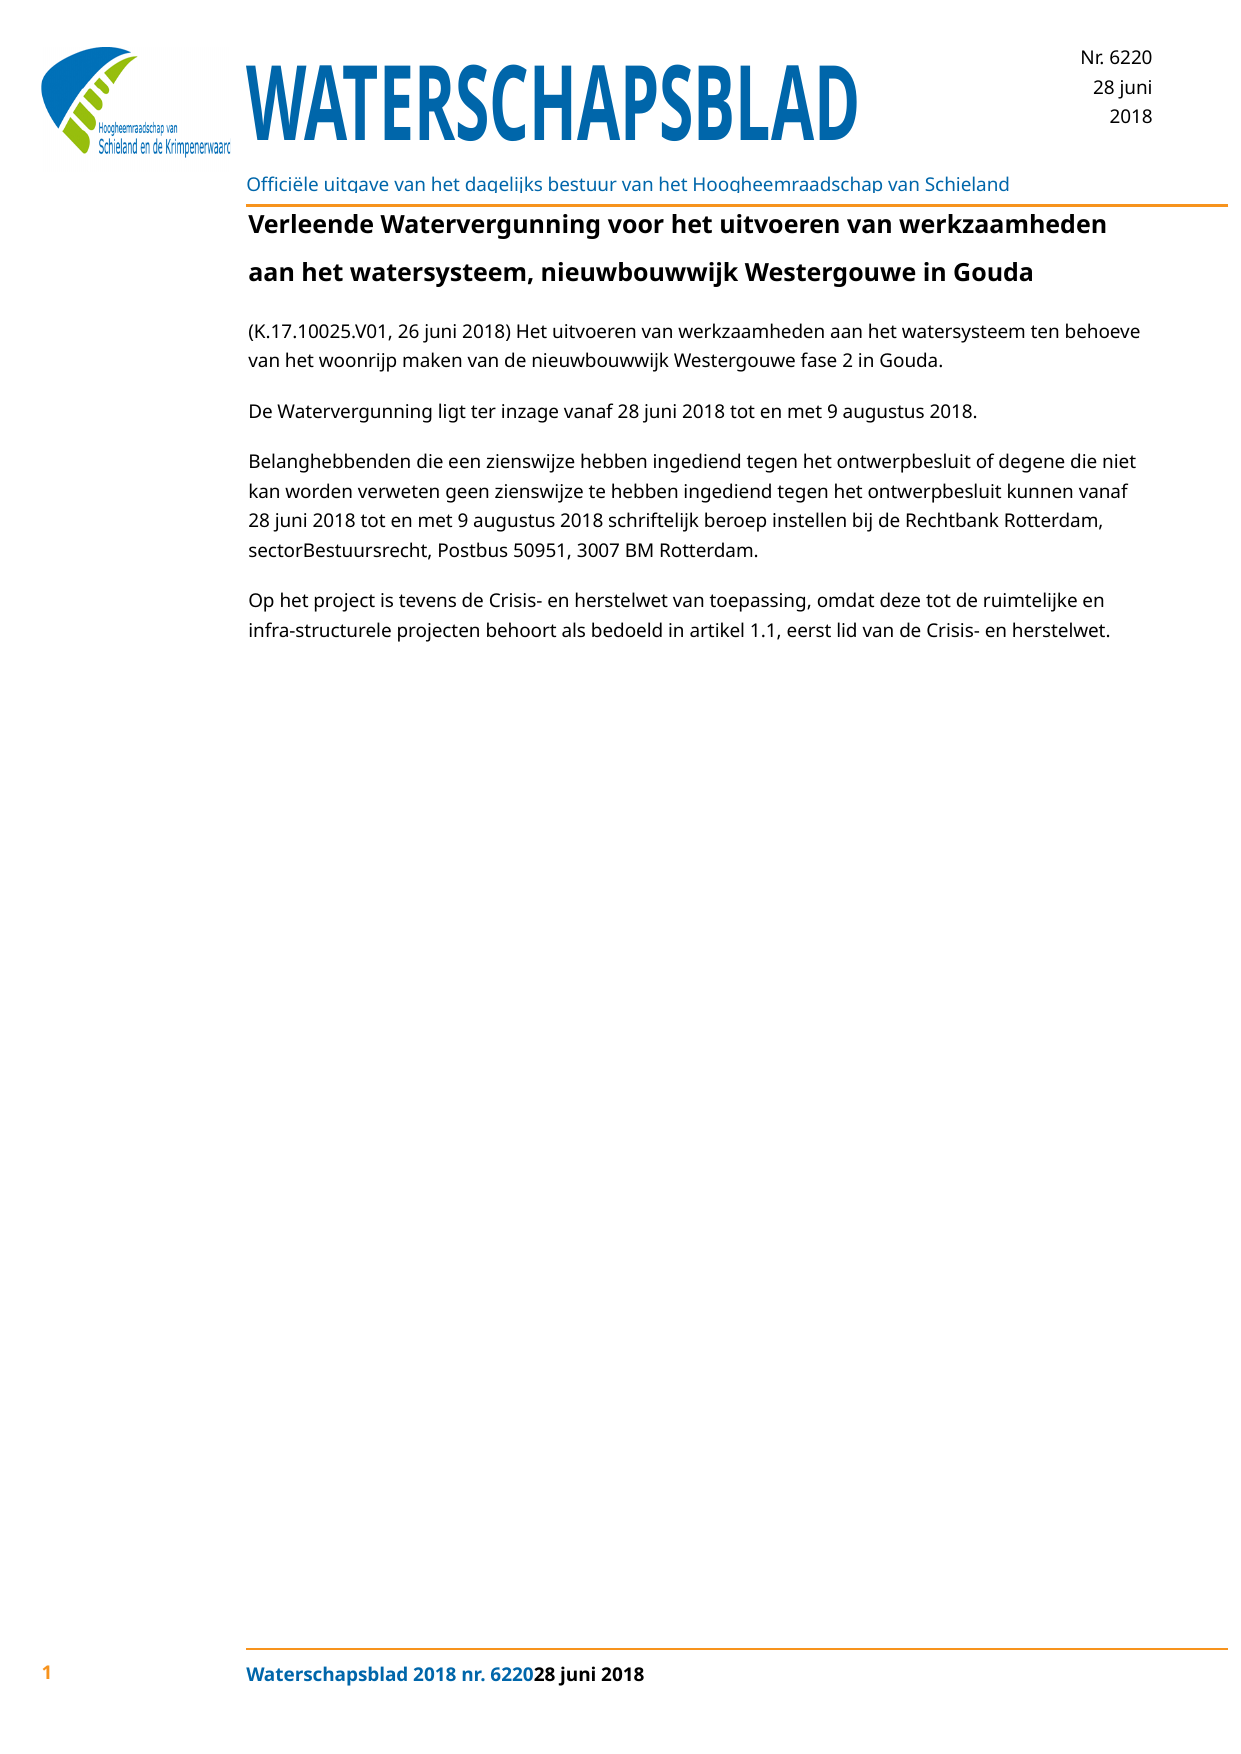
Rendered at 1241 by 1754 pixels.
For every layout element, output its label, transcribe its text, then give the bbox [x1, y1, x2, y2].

picture [41, 47, 231, 172]
text (K.17.10025.V01, 26 juni 2018) Het uitvoeren van werkzaamheden aan het watersysteem ten behoeve van het woonrijp maken van de nieuwbouwwijk Westergouwe fase 2 in Gouda. [248, 318, 1152, 373]
text De Watervergunning ligt ter inzage vanaf 28 juni 2018 tot en met 9 augustus 2018. [248, 398, 1152, 424]
text Verleende Watervergunning voor het uitvoeren van werkzaamheden aan het watersysteem, nieuwbouwwijk Westergouwe in Gouda [248, 207, 1152, 288]
text Op het project is tevens de Crisis- en herstelwet van toepassing, omdat deze tot de ruimtelijke en infra-structurele projecten behoort als bedoeld in artikel 1.1, eerst lid van de Crisis- en herstelwet. [248, 587, 1152, 643]
text Belanghebbenden die een zienswijze hebben ingediend tegen het ontwerpbesluit of degene die niet kan worden verweten geen zienswijze te hebben ingediend tegen het ontwerpbesluit kunnen vanaf 28 juni 2018 tot en met 9 augustus 2018 schriftelijk beroep instellen bij de Rechtbank Rotterdam, sectorBestuursrecht, Postbus 50951, 3007 BM Rotterdam. [248, 448, 1152, 563]
